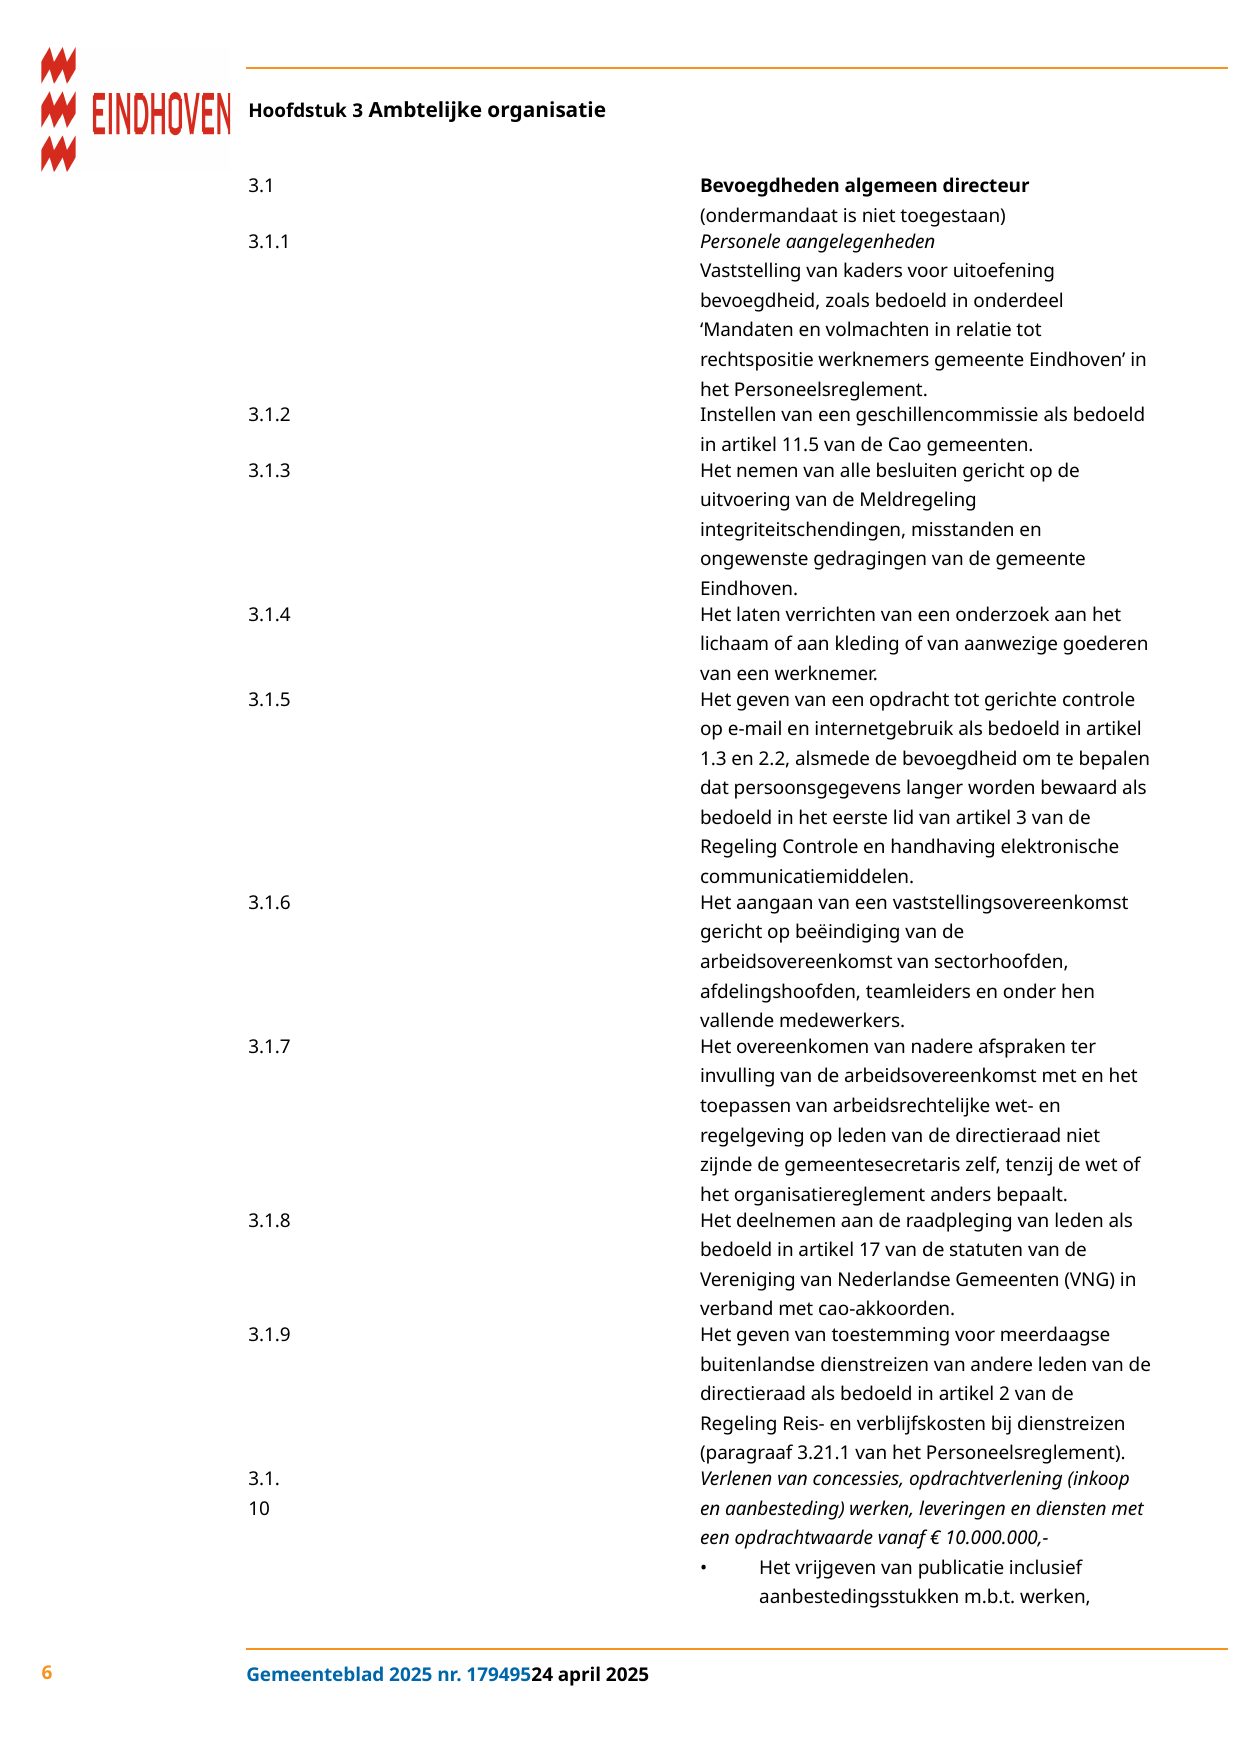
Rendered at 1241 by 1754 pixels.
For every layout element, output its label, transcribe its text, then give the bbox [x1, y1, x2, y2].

table_cell Personele aangelegenheden Vaststelling van kaders voor uitoefening bevoegdheid, zoals bedoeld in onderdeel ‘Mandaten en volmachten in relatie tot rechtspositie werknemers gemeente Eindhoven’ in het Personeelsreglement. [700, 228, 1152, 402]
text Hoofdstuk 3 Ambtelijke organisatie [248, 95, 1152, 123]
table_cell Het geven van een opdracht tot gerichte controle op e-mail en internetgebruik als bedoeld in artikel 1.3 en 2.2, alsmede de bevoegdheid om te bepalen dat persoonsgegevens langer worden bewaard als bedoeld in het eerste lid van artikel 3 van de Regeling Controle en handhaving elektronische communicatiemiddelen. [700, 686, 1152, 889]
table_header 3.1 [248, 173, 700, 228]
table_cell Het aangaan van een vaststellingsovereenkomst gericht op beëindiging van de arbeidsovereenkomst van sectorhoofden, afdelingshoofden, teamleiders en onder hen vallende medewerkers. [700, 889, 1152, 1033]
table_cell 3.1. 10 [248, 1465, 700, 1609]
table_cell 3.1.5 [248, 686, 700, 889]
table_header Bevoegdheden algemeen directeur (ondermandaat is niet toegestaan) [700, 173, 1152, 228]
table_cell Instellen van een geschillencommissie als bedoeld in artikel 11.5 van de Cao gemeenten. [700, 402, 1152, 457]
table_cell Het nemen van alle besluiten gericht op de uitvoering van de Meldregeling integriteitschendingen, misstanden en ongewenste gedragingen van de gemeente Eindhoven. [700, 457, 1152, 601]
table_cell 3.1.6 [248, 889, 700, 1033]
table_cell Het laten verrichten van een onderzoek aan het lichaam of aan kleding of van aanwezige goederen van een werknemer. [700, 601, 1152, 686]
table_cell Het deelnemen aan de raadpleging van leden als bedoeld in artikel 17 van de statuten van de Vereniging van Nederlandse Gemeenten (VNG) in verband met cao-akkoorden. [700, 1207, 1152, 1321]
table_cell Het overeenkomen van nadere afspraken ter invulling van de arbeidsovereenkomst met en het toepassen van arbeidsrechtelijke wet- en regelgeving op leden van de directieraad niet zijnde de gemeentesecretaris zelf, tenzij de wet of het organisatiereglement anders bepaalt. [700, 1033, 1152, 1207]
table_cell 3.1.1 [248, 228, 700, 402]
table_cell 3.1.7 [248, 1033, 700, 1207]
table_cell Het geven van toestemming voor meerdaagse buitenlandse dienstreizen van andere leden van de directieraad als bedoeld in artikel 2 van de Regeling Reis- en verblijfskosten bij dienstreizen (paragraaf 3.21.1 van het Personeelsreglement). [700, 1321, 1152, 1465]
table_cell Verlenen van concessies, opdrachtverlening (inkoop en aanbesteding) werken, leveringen en diensten met een opdrachtwaarde vanaf € 10.000.000,- Het vrijgeven van publicatie inclusief aanbestedingsstukken m.b.t. werken, [700, 1465, 1152, 1609]
table_cell 3.1.3 [248, 457, 700, 601]
table_cell 3.1.4 [248, 601, 700, 686]
table_cell 3.1.9 [248, 1321, 700, 1465]
table_cell 3.1.8 [248, 1207, 700, 1321]
table_cell 3.1.2 [248, 402, 700, 457]
picture [41, 47, 231, 172]
